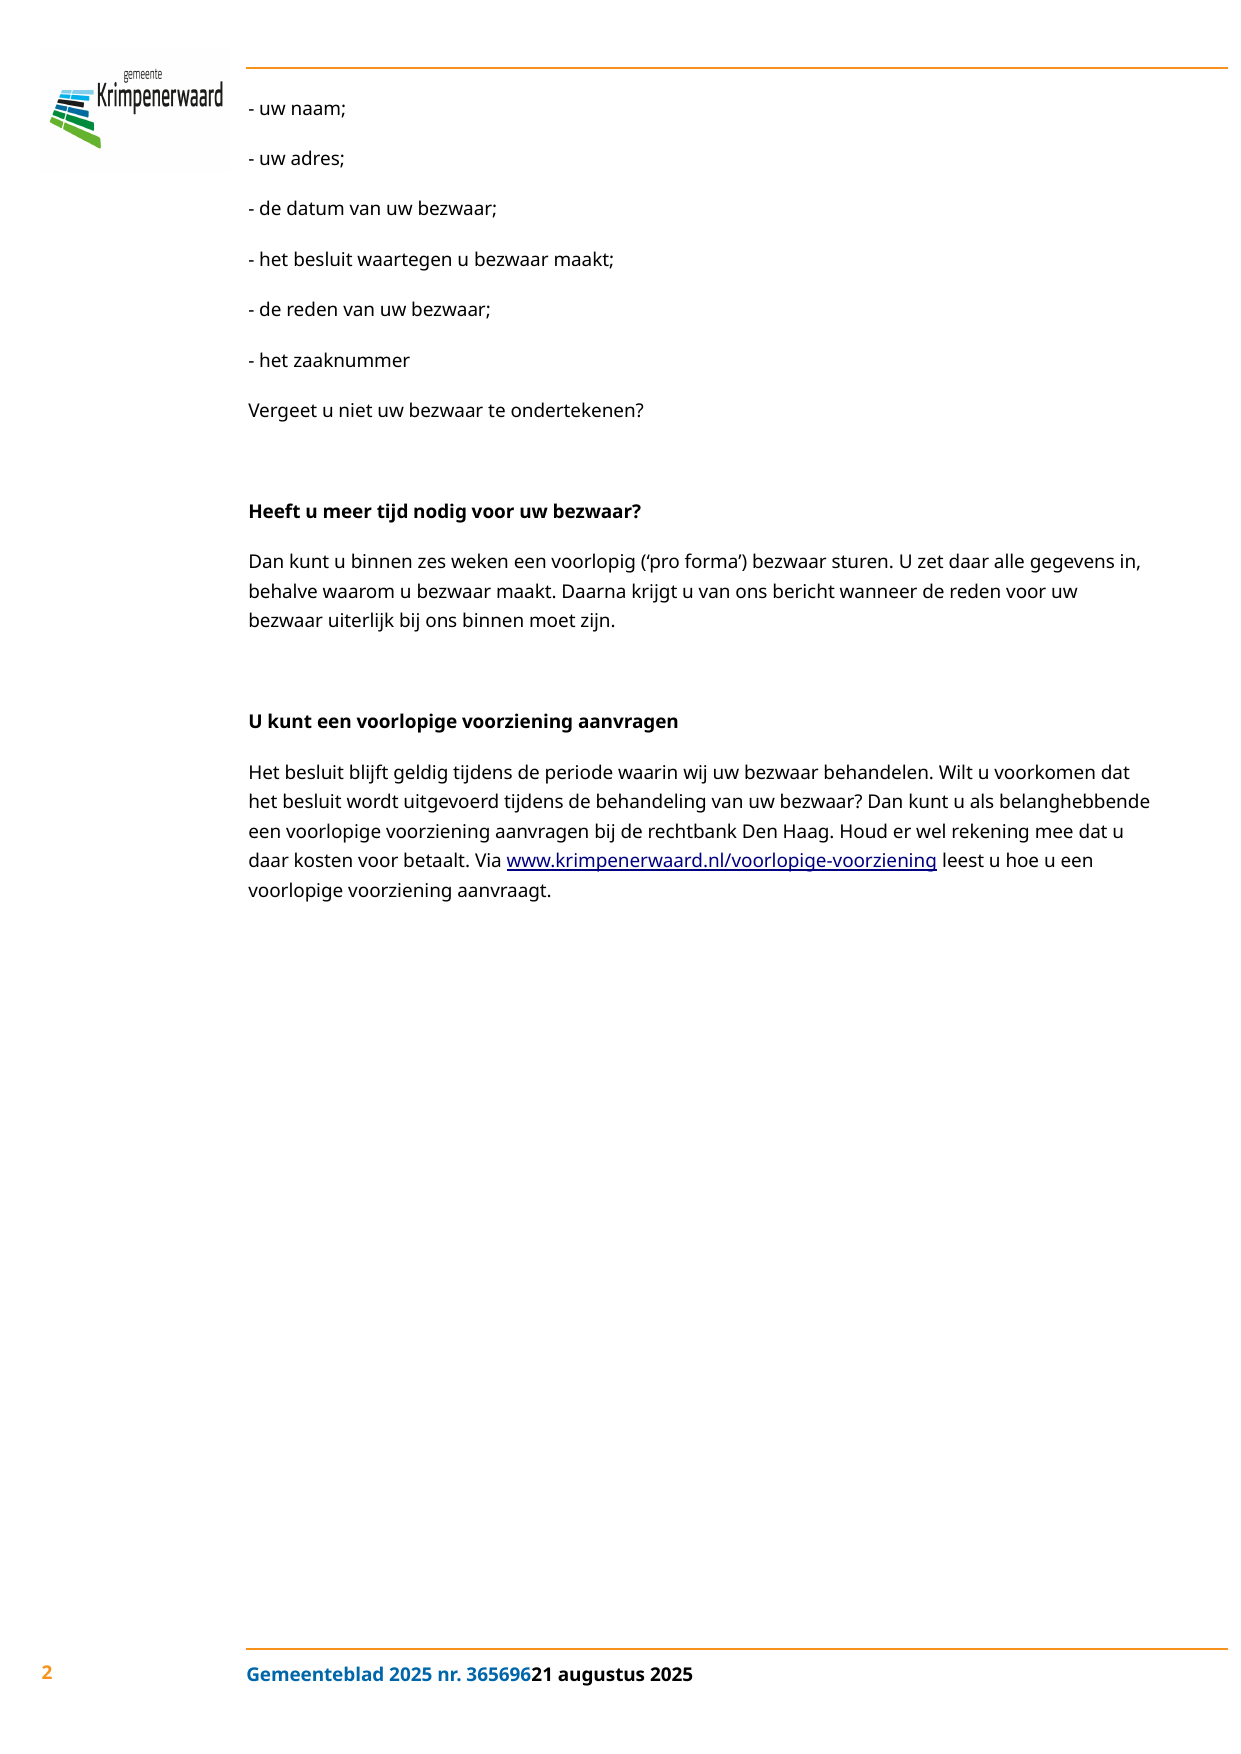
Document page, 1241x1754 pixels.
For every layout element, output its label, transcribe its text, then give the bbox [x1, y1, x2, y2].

text Vergeet u niet uw bezwaar te ondertekenen? [248, 397, 1152, 423]
text U kunt een voorlopige voorziening aanvragen [248, 708, 1152, 734]
text - het zaaknummer [248, 347, 1152, 373]
text Heeft u meer tijd nodig voor uw bezwaar? [248, 498, 1152, 524]
text - uw adres; [248, 145, 1152, 171]
text Dan kunt u binnen zes weken een voorlopig (‘pro forma’) bezwaar sturen. U zet daar alle gegevens in, behalve waarom u bezwaar maakt. Daarna krijgt u van ons bericht wanneer de reden voor uw bezwaar uiterlijk bij ons binnen moet zijn. [248, 548, 1152, 633]
text - de reden van uw bezwaar; [248, 296, 1152, 322]
text Het besluit blijft geldig tijdens de periode waarin wij uw bezwaar behandelen. Wilt u voorkomen dat het besluit wordt uitgevoerd tijdens de behandeling van uw bezwaar? Dan kunt u als belanghebbende een voorlopige voorziening aanvragen bij de rechtbank Den Haag. Houd er wel rekening mee dat u daar kosten voor betaalt. Via www.krimpenerwaard.nl/voorlopige-voorziening leest u hoe u een voorlopige voorziening aanvraagt. [248, 759, 1152, 903]
text - de datum van uw bezwaar; [248, 196, 1152, 221]
picture [41, 47, 231, 172]
text - het besluit waartegen u bezwaar maakt; [248, 246, 1152, 272]
text - uw naam; [248, 95, 1152, 121]
